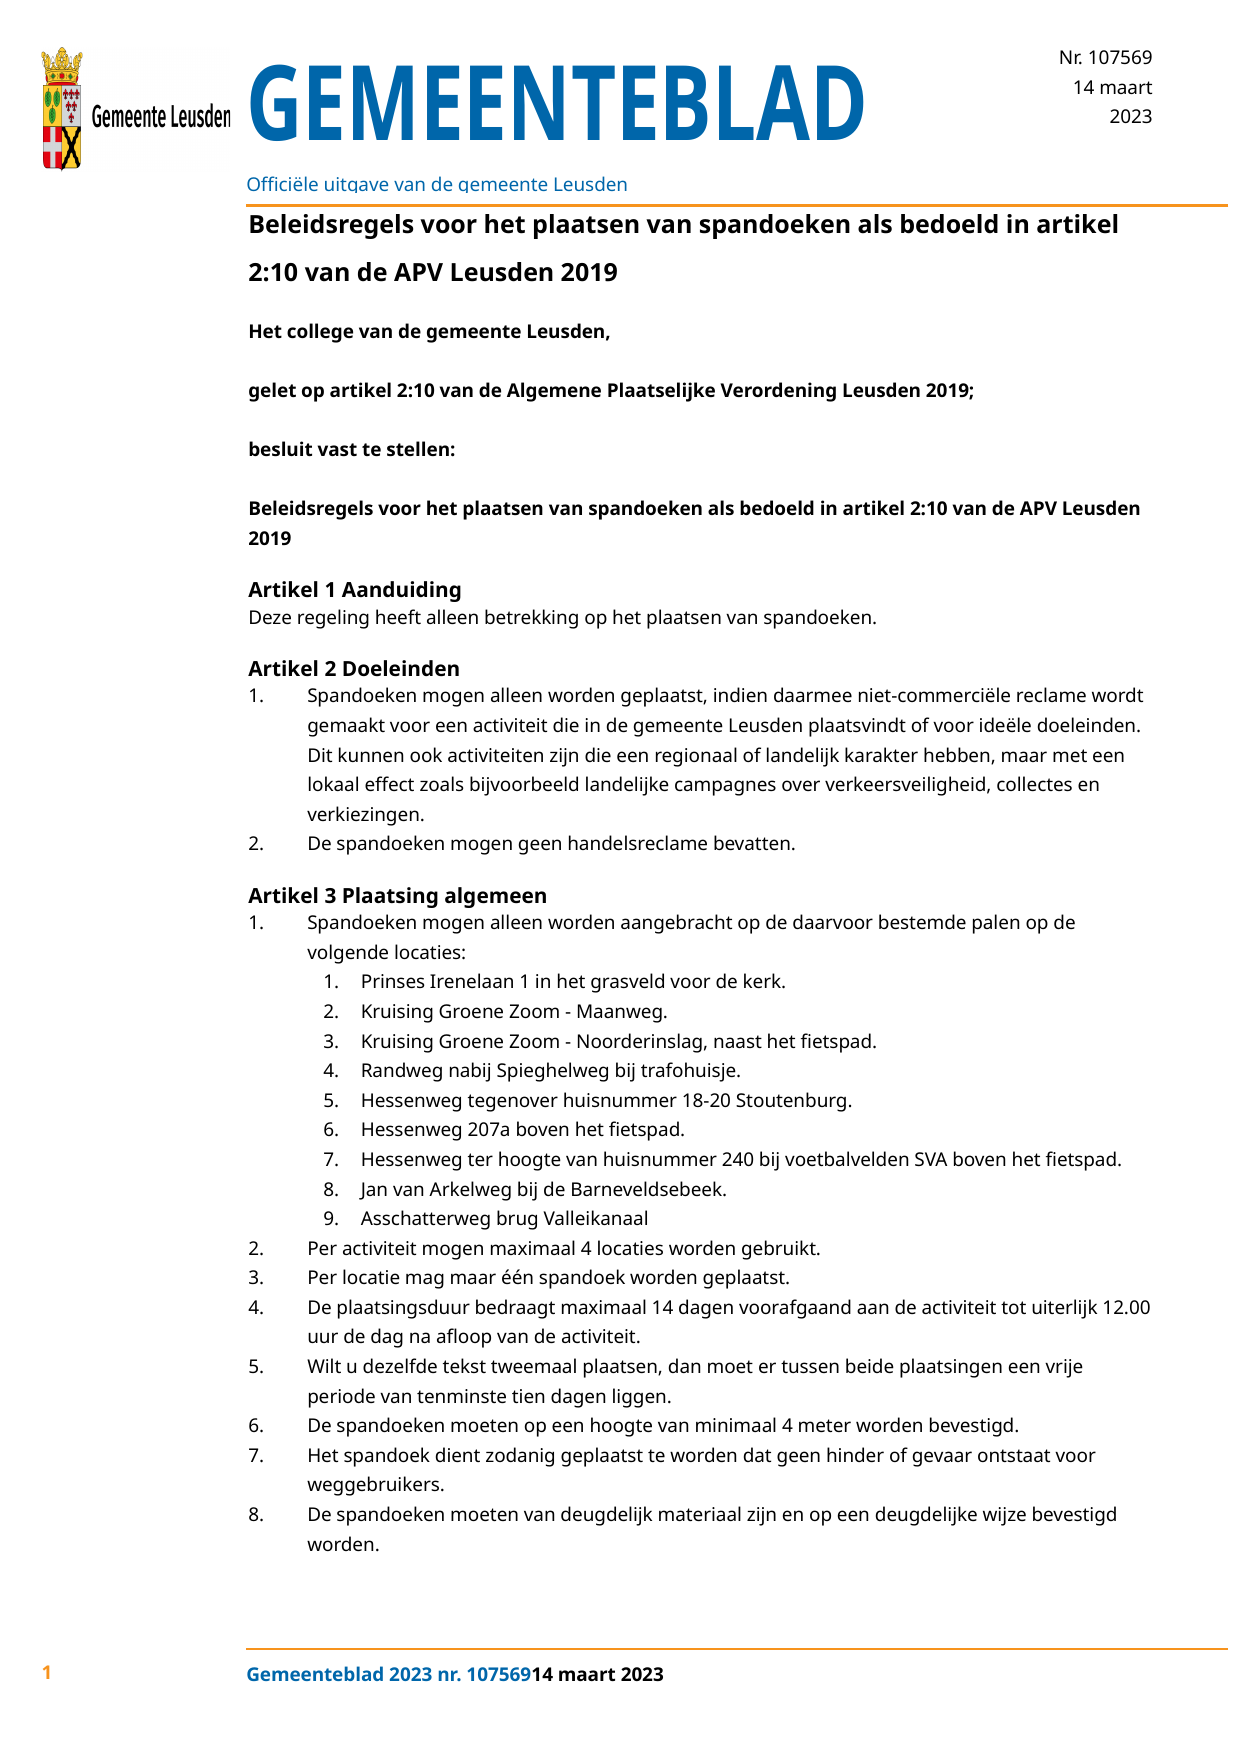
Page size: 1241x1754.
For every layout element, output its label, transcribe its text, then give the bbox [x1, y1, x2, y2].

list Hessenweg ter hoogte van huisnummer 240 bij voetbalvelden SVA boven het fietspad. [323, 1146, 1152, 1172]
list Hessenweg 207a boven het fietspad. [323, 1117, 1152, 1142]
picture [41, 47, 231, 172]
list De spandoeken moeten op een hoogte van minimaal 4 meter worden bevestigd. [248, 1412, 1152, 1438]
text Het college van de gemeente Leusden, [248, 318, 1152, 344]
text Beleidsregels voor het plaatsen van spandoeken als bedoeld in artikel 2:10 van de APV Leusden 2019 [248, 495, 1152, 551]
list Per locatie mag maar één spandoek worden geplaatst. [248, 1264, 1152, 1290]
list Het spandoek dient zodanig geplaatst te worden dat geen hinder of gevaar ontstaat voor weggebruikers. [248, 1442, 1152, 1497]
text besluit vast te stellen: [248, 436, 1152, 462]
list De plaatsingsduur bedraagt maximaal 14 dagen voorafgaand aan de activiteit tot uiterlijk 12.00 uur de dag na afloop van de activiteit. [248, 1294, 1152, 1349]
list Spandoeken mogen alleen worden aangebracht op de daarvoor bestemde palen op de volgende locaties: [248, 909, 1152, 965]
list Kruising Groene Zoom - Noorderinslag, naast het fietspad. [323, 1028, 1152, 1053]
list Kruising Groene Zoom - Maanweg. [323, 998, 1152, 1024]
text Artikel 1 Aanduiding [248, 575, 1152, 604]
list Hessenweg tegenover huisnummer 18-20 Stoutenburg. [323, 1087, 1152, 1113]
text Beleidsregels voor het plaatsen van spandoeken als bedoeld in artikel 2:10 van de APV Leusden 2019 [248, 207, 1152, 288]
list Jan van Arkelweg bij de Barneveldsebeek. [323, 1176, 1152, 1201]
list Prinses Irenelaan 1 in het grasveld voor de kerk. [323, 969, 1152, 994]
text Artikel 2 Doeleinden [248, 654, 1152, 683]
text gelet op artikel 2:10 van de Algemene Plaatselijke Verordening Leusden 2019; [248, 377, 1152, 403]
list Randweg nabij Spieghelweg bij trafohuisje. [323, 1057, 1152, 1083]
list Spandoeken mogen alleen worden geplaatst, indien daarmee niet-commerciële reclame wordt gemaakt voor een activiteit die in de gemeente Leusden plaatsvindt of voor ideële doeleinden. Dit kunnen ook activiteiten zijn die een regionaal of landelijk karakter hebben, maar met een lokaal effect zoals bijvoorbeeld landelijke campagnes over verkeersveiligheid, collectes en verkiezingen. [248, 683, 1152, 827]
text Artikel 3 Plaatsing algemeen [248, 881, 1152, 909]
list De spandoeken mogen geen handelsreclame bevatten. [248, 831, 1152, 856]
list Wilt u dezelfde tekst tweemaal plaatsen, dan moet er tussen beide plaatsingen een vrije periode van tenminste tien dagen liggen. [248, 1353, 1152, 1408]
list De spandoeken moeten van deugdelijk materiaal zijn en op een deugdelijke wijze bevestigd worden. [248, 1501, 1152, 1556]
text Deze regeling heeft alleen betrekking op het plaatsen van spandoeken. [248, 604, 1152, 629]
list Per activiteit mogen maximaal 4 locaties worden gebruikt. [248, 1235, 1152, 1261]
list Asschatterweg brug Valleikanaal [323, 1205, 1152, 1231]
